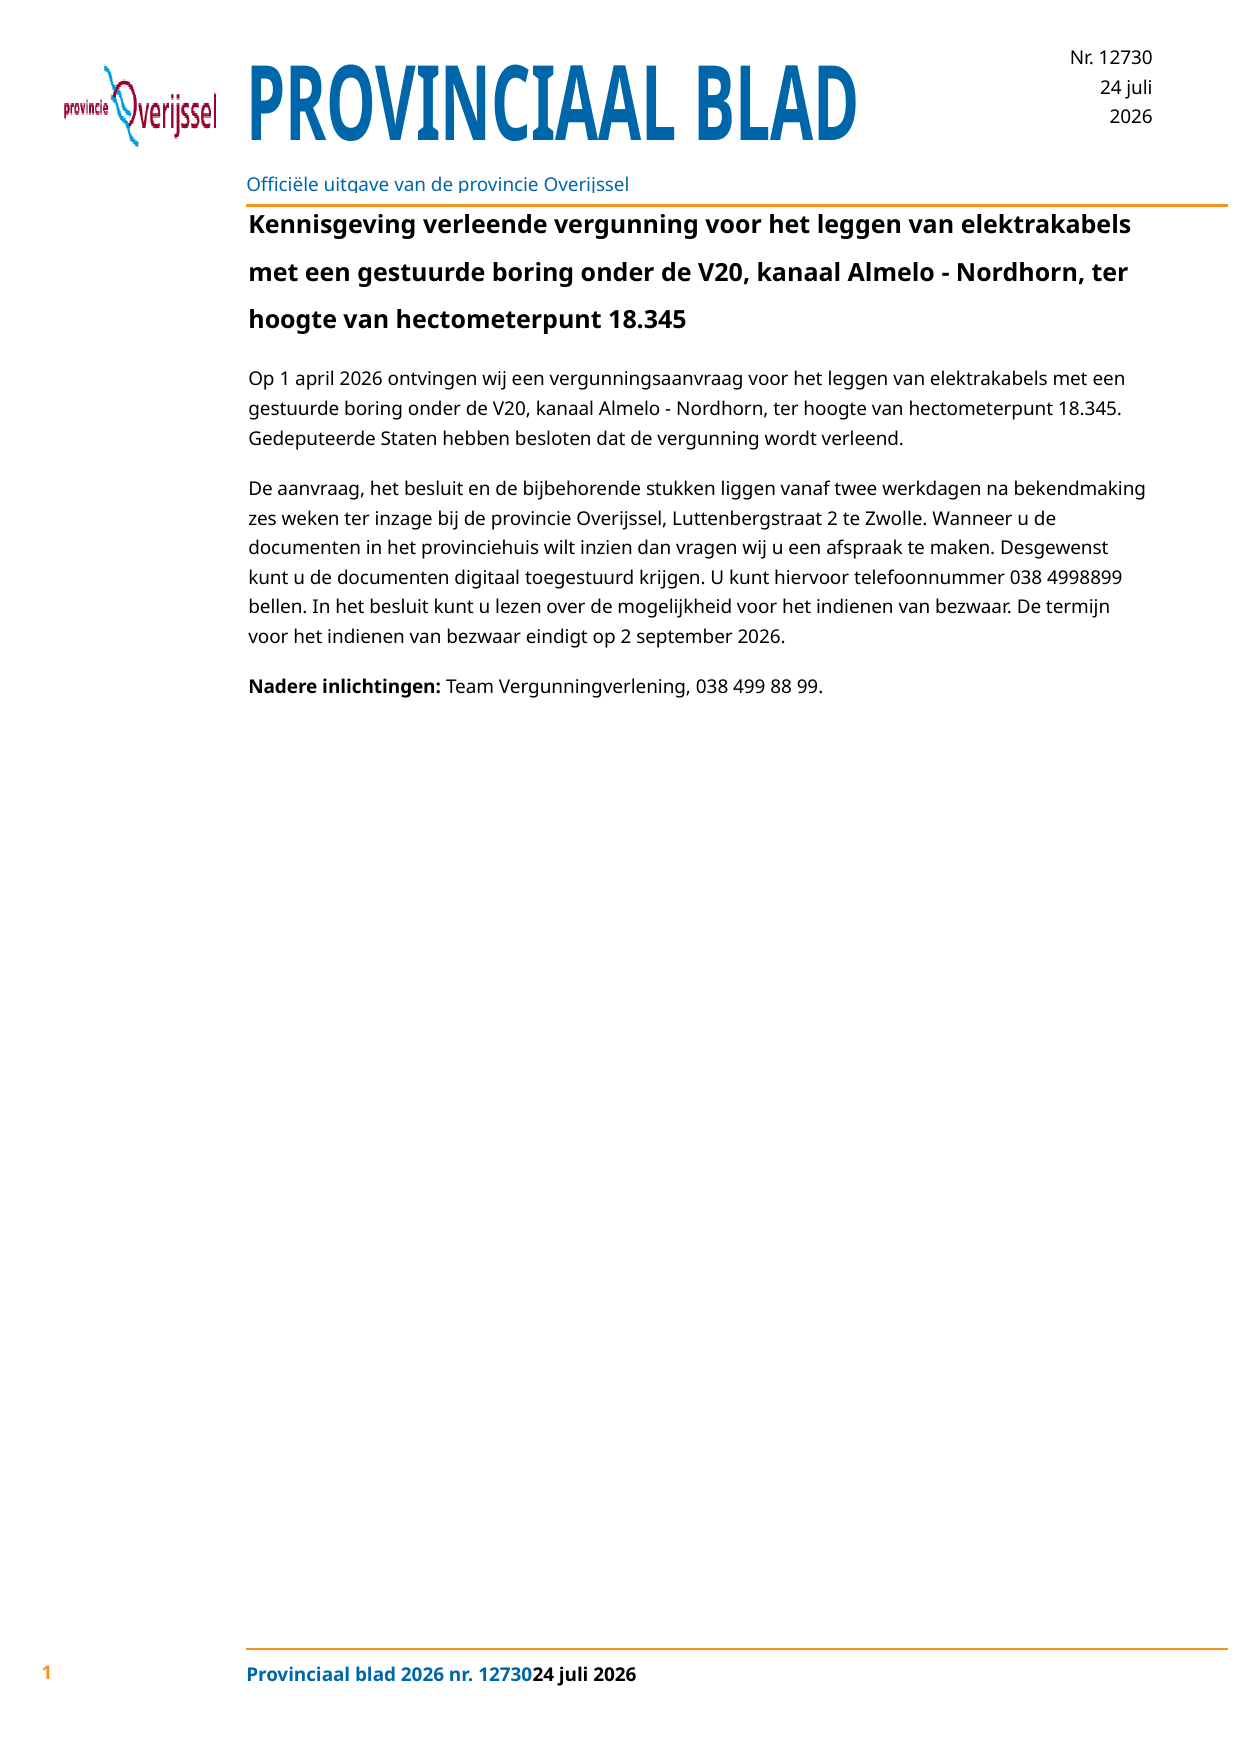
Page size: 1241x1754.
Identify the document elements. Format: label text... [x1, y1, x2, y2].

text De aanvraag, het besluit en de bijbehorende stukken liggen vanaf twee werkdagen na bekendmaking zes weken ter inzage bij de provincie Overijssel, Luttenbergstraat 2 te Zwolle. Wanneer u de documenten in het provinciehuis wilt inzien dan vragen wij u een afspraak te maken. Desgewenst kunt u de documenten digitaal toegestuurd krijgen. U kunt hiervoor telefoonnummer 038 4998899 bellen. In het besluit kunt u lezen over de mogelijkheid voor het indienen van bezwaar. De termijn voor het indienen van bezwaar eindigt op 2 september 2026. [248, 475, 1152, 649]
picture [41, 47, 231, 172]
text Kennisgeving verleende vergunning voor het leggen van elektrakabels met een gestuurde boring onder de V20, kanaal Almelo - Nordhorn, ter hoogte van hectometerpunt 18.345 [248, 207, 1152, 336]
text Op 1 april 2026 ontvingen wij een vergunningsaanvraag voor het leggen van elektrakabels met een gestuurde boring onder de V20, kanaal Almelo - Nordhorn, ter hoogte van hectometerpunt 18.345. Gedeputeerde Staten hebben besloten dat de vergunning wordt verleend. [248, 366, 1152, 450]
text Nadere inlichtingen: Team Vergunningverlening, 038 499 88 99. [248, 673, 1152, 699]
